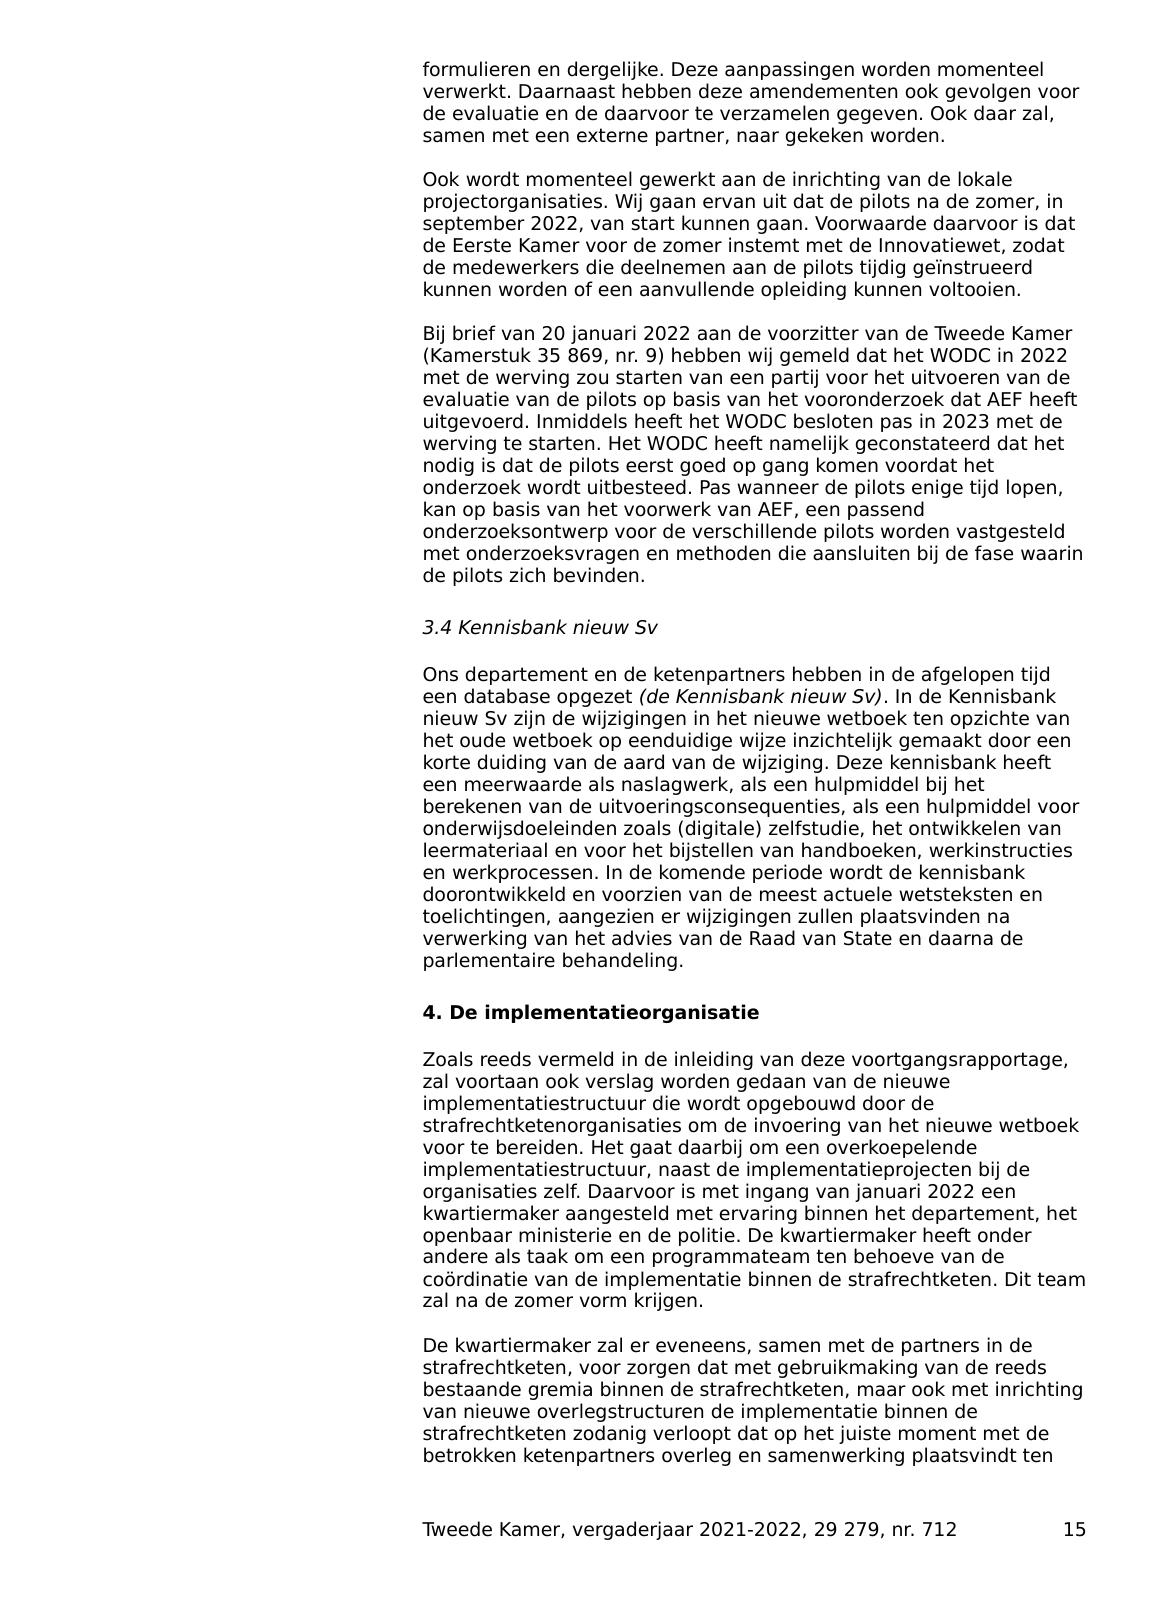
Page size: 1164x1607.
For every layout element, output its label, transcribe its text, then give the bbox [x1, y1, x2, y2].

text formulieren en dergelijke. Deze aanpassingen worden momenteel verwerkt. Daarnaast hebben deze amendementen ook gevolgen voor de evaluatie en de daarvoor te verzamelen gegeven. Ook daar zal, samen met een externe partner, naar gekeken worden. [422, 59, 1087, 147]
text De kwartiermaker zal er eveneens, samen met de partners in de strafrechtketen, voor zorgen dat met gebruikmaking van de reeds bestaande gremia binnen de strafrechtketen, maar ook met inrichting van nieuwe overlegstructuren de implementatie binnen de strafrechtketen zodanig verloopt dat op het juiste moment met de betrokken ketenpartners overleg en samenwerking plaatsvindt ten [422, 1334, 1087, 1466]
text Ook wordt momenteel gewerkt aan de inrichting van de lokale projectorganisaties. Wij gaan ervan uit dat de pilots na de zomer, in september 2022, van start kunnen gaan. Voorwaarde daarvoor is dat de Eerste Kamer voor de zomer instemt met de Innovatiewet, zodat de medewerkers die deelnemen aan de pilots tijdig geïnstrueerd kunnen worden of een aanvullende opleiding kunnen voltooien. [422, 169, 1087, 301]
text Zoals reeds vermeld in de inleiding van deze voortgangsrapportage, zal voortaan ook verslag worden gedaan van de nieuwe implementatiestructuur die wordt opgebouwd door de strafrechtketenorganisaties om de invoering van het nieuwe wetboek voor te bereiden. Het gaat daarbij om een overkoepelende implementatiestructuur, naast de implementatieprojecten bij de organisaties zelf. Daarvoor is met ingang van januari 2022 een kwartiermaker aangesteld met ervaring binnen het departement, het openbaar ministerie en de politie. De kwartiermaker heeft onder andere als taak om een programmateam ten behoeve van de coördinatie van de implementatie binnen de strafrechtketen. Dit team zal na de zomer vorm krijgen. [422, 1049, 1087, 1312]
text Bij brief van 20 januari 2022 aan de voorzitter van de Tweede Kamer (Kamerstuk 35 869, nr. 9) hebben wij gemeld dat het WODC in 2022 met de werving zou starten van een partij voor het uitvoeren van de evaluatie van de pilots op basis van het vooronderzoek dat AEF heeft uitgevoerd. Inmiddels heeft het WODC besloten pas in 2023 met de werving te starten. Het WODC heeft namelijk geconstateerd dat het nodig is dat de pilots eerst goed op gang komen voordat het onderzoek wordt uitbesteed. Pas wanneer de pilots enige tijd lopen, kan op basis van het voorwerk van AEF, een passend onderzoeksontwerp voor de verschillende pilots worden vastgesteld met onderzoeksvragen en methoden die aansluiten bij de fase waarin de pilots zich bevinden. [422, 323, 1087, 587]
subtitle 4. De implementatieorganisatie [422, 1002, 1087, 1024]
subtitle 3.4 Kennisbank nieuw Sv [422, 617, 1087, 639]
text Ons departement en de ketenpartners hebben in de afgelopen tijd een database opgezet (de Kennisbank nieuw Sv). In de Kennisbank nieuw Sv zijn de wijzigingen in het nieuwe wetboek ten opzichte van het oude wetboek op eenduidige wijze inzichtelijk gemaakt door een korte duiding van de aard van de wijziging. Deze kennisbank heeft een meerwaarde als naslagwerk, als een hulpmiddel bij het berekenen van de uitvoeringsconsequenties, als een hulpmiddel voor onderwijsdoeleinden zoals (digitale) zelfstudie, het ontwikkelen van leermateriaal en voor het bijstellen van handboeken, werkinstructies en werkprocessen. In de komende periode wordt de kennisbank doorontwikkeld en voorzien van de meest actuele wetsteksten en toelichtingen, aangezien er wijzigingen zullen plaatsvinden na verwerking van het advies van de Raad van State en daarna de parlementaire behandeling. [422, 664, 1087, 972]
